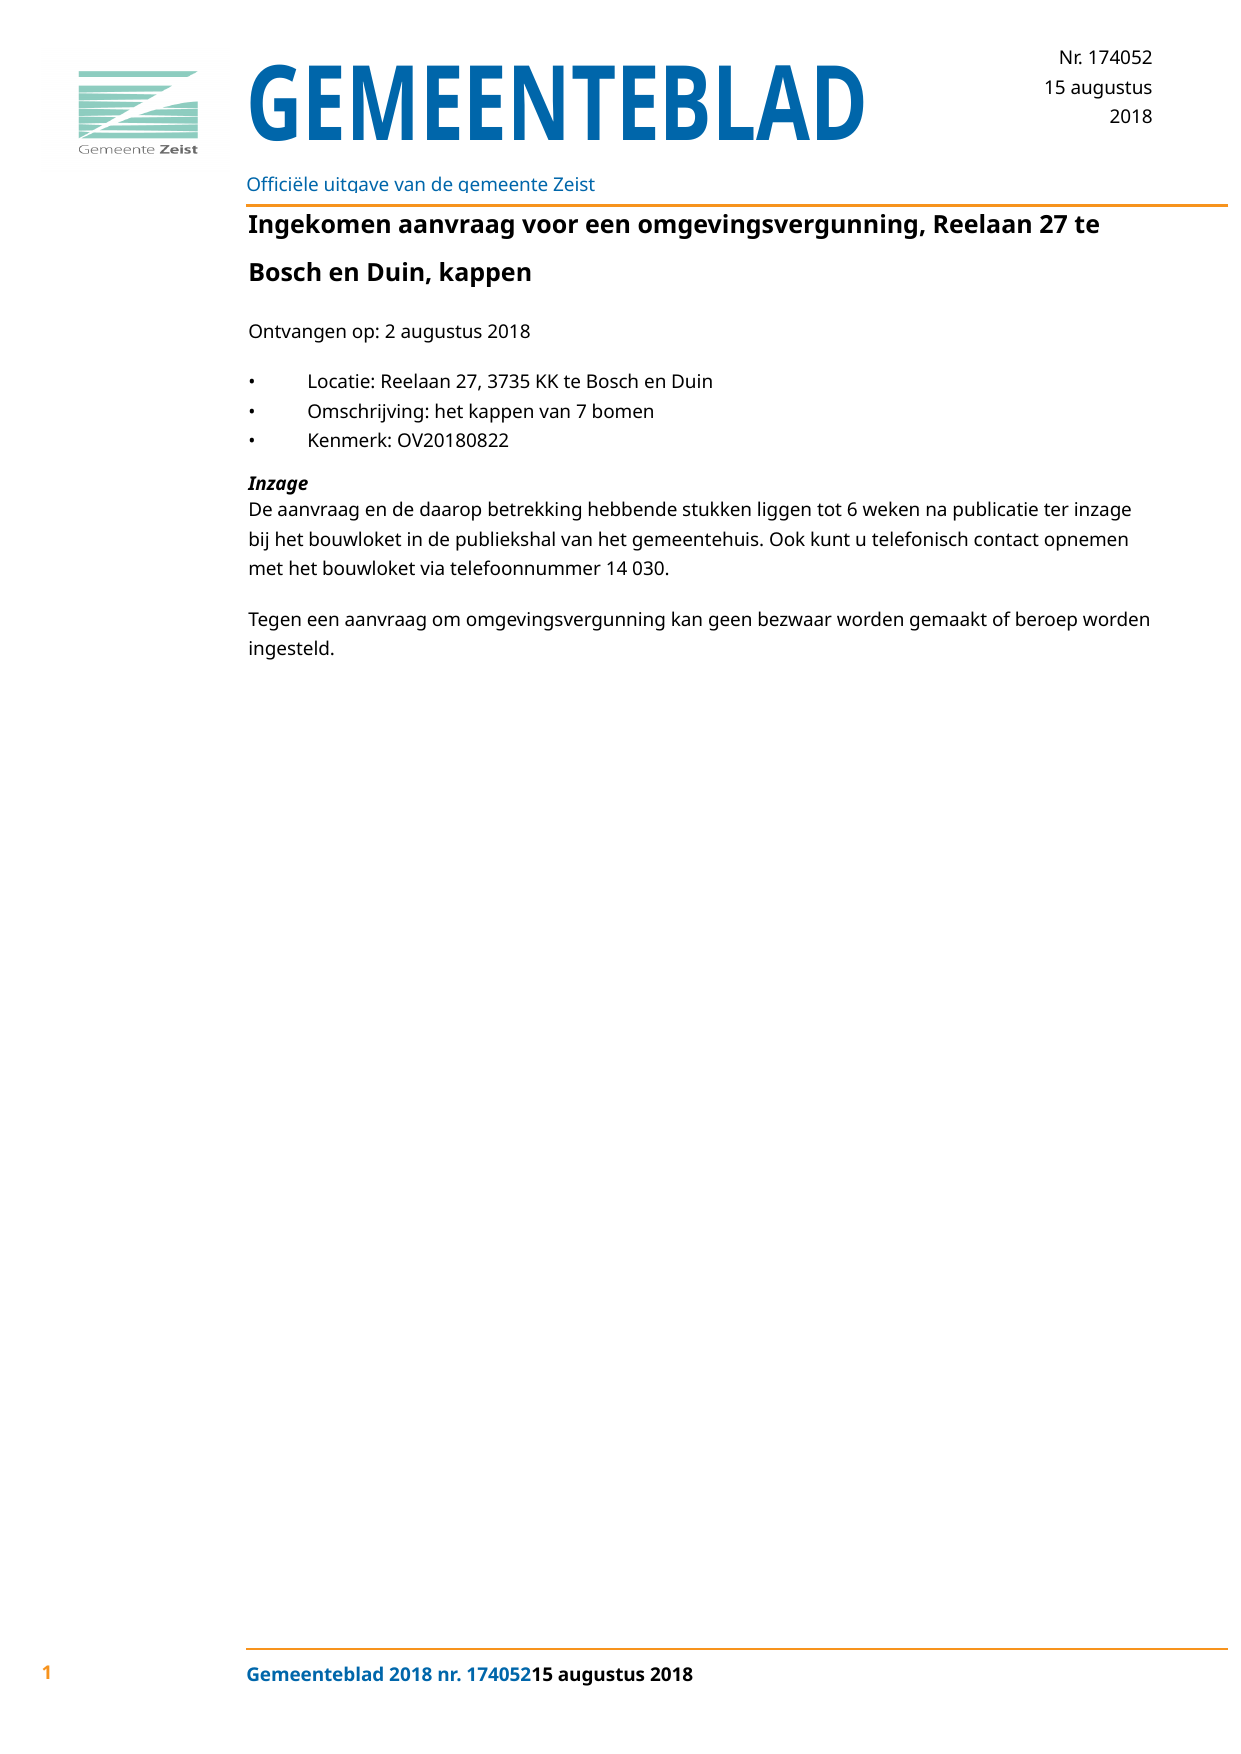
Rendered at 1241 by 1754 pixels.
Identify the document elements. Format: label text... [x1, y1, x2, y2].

text De aanvraag en de daarop betrekking hebbende stukken liggen tot 6 weken na publicatie ter inzage bij het bouwloket in de publiekshal van het gemeentehuis. Ook kunt u telefonisch contact opnemen met het bouwloket via telefoonnummer 14 030. [248, 496, 1152, 581]
text Ontvangen op: 2 augustus 2018 [248, 318, 1152, 344]
list Omschrijving: het kappen van 7 bomen [248, 398, 1152, 424]
list Kenmerk: OV20180822 [248, 427, 1152, 453]
text Inzage [248, 471, 1152, 496]
picture [41, 47, 231, 172]
text Tegen een aanvraag om omgevingsvergunning kan geen bezwaar worden gemaakt of beroep worden ingesteld. [248, 606, 1152, 661]
list Locatie: Reelaan 27, 3735 KK te Bosch en Duin [248, 368, 1152, 394]
text Ingekomen aanvraag voor een omgevingsvergunning, Reelaan 27 te Bosch en Duin, kappen [248, 207, 1152, 288]
